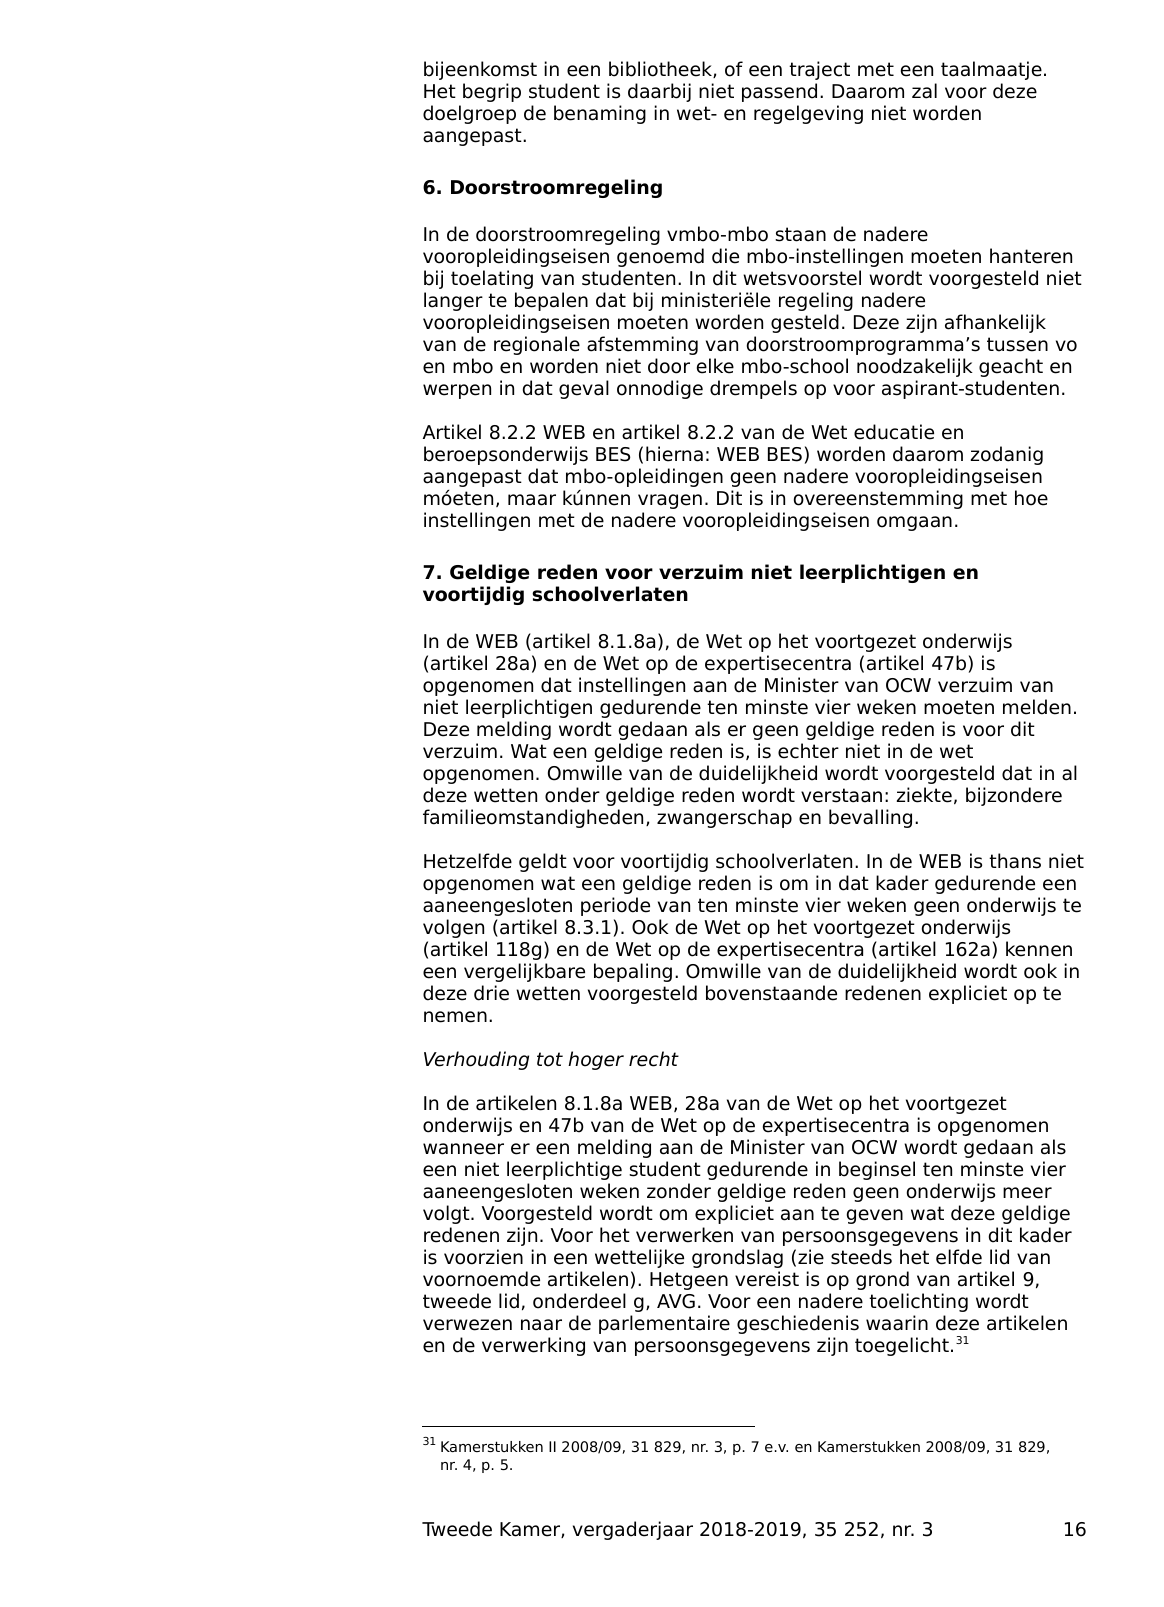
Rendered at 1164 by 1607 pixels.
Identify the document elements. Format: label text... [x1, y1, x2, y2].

subtitle Verhouding tot hoger recht [422, 1049, 1087, 1071]
text Artikel 8.2.2 WEB en artikel 8.2.2 van de Wet educatie en beroepsonderwijs BES (hierna: WEB BES) worden daarom zodanig aangepast dat mbo-opleidingen geen nadere vooropleidingseisen móeten, maar kúnnen vragen. Dit is in overeenstemming met hoe instellingen met de nadere vooropleidingseisen omgaan. [422, 422, 1087, 532]
text In de doorstroomregeling vmbo-mbo staan de nadere vooropleidingseisen genoemd die mbo-instellingen moeten hanteren bij toelating van studenten. In dit wetsvoorstel wordt voorgesteld niet langer te bepalen dat bij ministeriële regeling nadere vooropleidingseisen moeten worden gesteld. Deze zijn afhankelijk van de regionale afstemming van doorstroomprogramma’s tussen vo en mbo en worden niet door elke mbo-school noodzakelijk geacht en werpen in dat geval onnodige drempels op voor aspirant-studenten. [422, 224, 1087, 400]
text bijeenkomst in een bibliotheek, of een traject met een taalmaatje. Het begrip student is daarbij niet passend. Daarom zal voor deze doelgroep de benaming in wet- en regelgeving niet worden aangepast. [422, 59, 1087, 147]
text In de WEB (artikel 8.1.8a), de Wet op het voortgezet onderwijs (artikel 28a) en de Wet op de expertisecentra (artikel 47b) is opgenomen dat instellingen aan de Minister van OCW verzuim van niet leerplichtigen gedurende ten minste vier weken moeten melden. Deze melding wordt gedaan als er geen geldige reden is voor dit verzuim. Wat een geldige reden is, is echter niet in de wet opgenomen. Omwille van de duidelijkheid wordt voorgesteld dat in al deze wetten onder geldige reden wordt verstaan: ziekte, bijzondere familieomstandigheden, zwangerschap en bevalling. [422, 631, 1087, 829]
text Kamerstukken II 2008/09, 31 829, nr. 3, p. 7 e.v. en Kamerstukken 2008/09, 31 829, nr. 4, p. 5. [422, 1435, 1087, 1474]
subtitle 7. Geldige reden voor verzuim niet leerplichtigen en voortijdig schoolverlaten [422, 562, 1087, 606]
text Hetzelfde geldt voor voortijdig schoolverlaten. In de WEB is thans niet opgenomen wat een geldige reden is om in dat kader gedurende een aaneengesloten periode van ten minste vier weken geen onderwijs te volgen (artikel 8.3.1). Ook de Wet op het voortgezet onderwijs (artikel 118g) en de Wet op de expertisecentra (artikel 162a) kennen een vergelijkbare bepaling. Omwille van de duidelijkheid wordt ook in deze drie wetten voorgesteld bovenstaande redenen expliciet op te nemen. [422, 851, 1087, 1027]
text In de artikelen 8.1.8a WEB, 28a van de Wet op het voortgezet onderwijs en 47b van de Wet op de expertisecentra is opgenomen wanneer er een melding aan de Minister van OCW wordt gedaan als een niet leerplichtige student gedurende in beginsel ten minste vier aaneengesloten weken zonder geldige reden geen onderwijs meer volgt. Voorgesteld wordt om expliciet aan te geven wat deze geldige redenen zijn. Voor het verwerken van persoonsgegevens in dit kader is voorzien in een wettelijke grondslag (zie steeds het elfde lid van voornoemde artikelen). Hetgeen vereist is op grond van artikel 9, tweede lid, onderdeel g, AVG. Voor een nadere toelichting wordt verwezen naar de parlementaire geschiedenis waarin deze artikelen en de verwerking van persoonsgegevens zijn toegelicht. [422, 1093, 1087, 1357]
subtitle 6. Doorstroomregeling [422, 177, 1087, 199]
